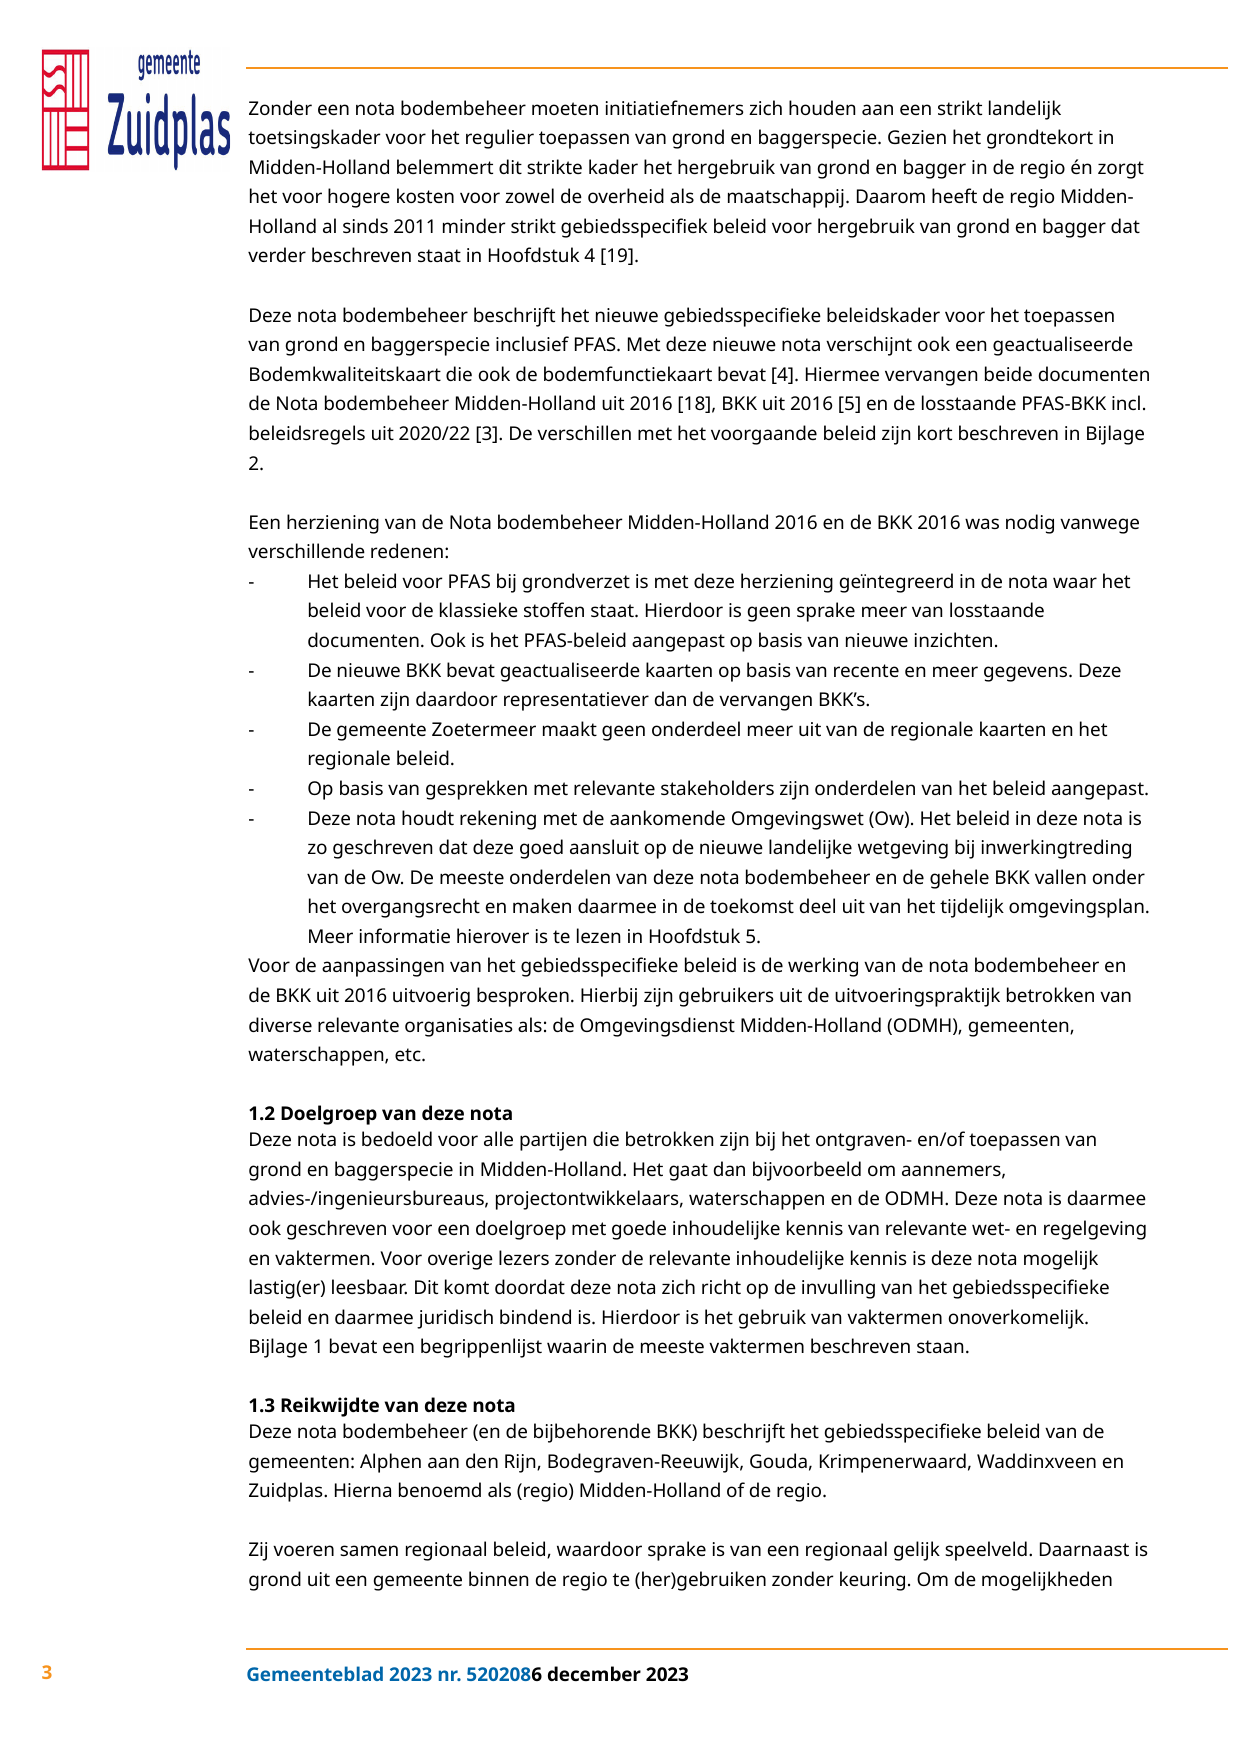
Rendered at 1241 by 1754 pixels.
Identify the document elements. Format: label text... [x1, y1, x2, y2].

text Deze nota bodembeheer (en de bijbehorende BKK) beschrijft het gebiedsspecifieke beleid van de gemeenten: Alphen aan den Rijn, Bodegraven-Reeuwijk, Gouda, Krimpenerwaard, Waddinxveen en Zuidplas. Hierna benoemd als (regio) Midden-Holland of de regio. [248, 1418, 1152, 1503]
text Zonder een nota bodembeheer moeten initiatiefnemers zich houden aan een strikt landelijk toetsingskader voor het regulier toepassen van grond en baggerspecie. Gezien het grondtekort in Midden-Holland belemmert dit strikte kader het hergebruik van grond en bagger in de regio én zorgt het voor hogere kosten voor zowel de overheid als de maatschappij. Daarom heeft de regio Midden-Holland al sinds 2011 minder strikt gebiedsspecifiek beleid voor hergebruik van grond en bagger dat verder beschreven staat in Hoofdstuk 4 [19]. [248, 95, 1152, 268]
list De gemeente Zoetermeer maakt geen onderdeel meer uit van de regionale kaarten en het regionale beleid. [248, 716, 1152, 771]
list Het beleid voor PFAS bij grondverzet is met deze herziening geïntegreerd in de nota waar het beleid voor de klassieke stoffen staat. Hierdoor is geen sprake meer van losstaande documenten. Ook is het PFAS-beleid aangepast op basis van nieuwe inzichten. [248, 568, 1152, 653]
text 1.3 Reikwijdte van deze nota [248, 1393, 1152, 1418]
text Zij voeren samen regionaal beleid, waardoor sprake is van een regionaal gelijk speelveld. Daarnaast is grond uit een gemeente binnen de regio te (her)gebruiken zonder keuring. Om de mogelijkheden [248, 1537, 1152, 1592]
list De nieuwe BKK bevat geactualiseerde kaarten op basis van recente en meer gegevens. Deze kaarten zijn daardoor representatiever dan de vervangen BKK’s. [248, 657, 1152, 712]
text Deze nota bodembeheer beschrijft het nieuwe gebiedsspecifieke beleidskader voor het toepassen van grond en baggerspecie inclusief PFAS. Met deze nieuwe nota verschijnt ook een geactualiseerde Bodemkwaliteitskaart die ook de bodemfunctiekaart bevat [4]. Hiermee vervangen beide documenten de Nota bodembeheer Midden-Holland uit 2016 [18], BKK uit 2016 [5] en de losstaande PFAS-BKK incl. beleidsregels uit 2020/22 [3]. De verschillen met het voorgaande beleid zijn kort beschreven in Bijlage 2. [248, 302, 1152, 476]
list Op basis van gesprekken met relevante stakeholders zijn onderdelen van het beleid aangepast. [248, 775, 1152, 801]
text Voor de aanpassingen van het gebiedsspecifieke beleid is de werking van de nota bodembeheer en de BKK uit 2016 uitvoerig besproken. Hierbij zijn gebruikers uit de uitvoeringspraktijk betrokken van diverse relevante organisaties als: de Omgevingsdienst Midden-Holland (ODMH), gemeenten, waterschappen, etc. [248, 953, 1152, 1067]
picture [41, 47, 231, 172]
text 1.2 Doelgroep van deze nota [248, 1101, 1152, 1126]
text Een herziening van de Nota bodembeheer Midden-Holland 2016 en de BKK 2016 was nodig vanwege verschillende redenen: [248, 509, 1152, 564]
list Deze nota houdt rekening met de aankomende Omgevingswet (Ow). Het beleid in deze nota is zo geschreven dat deze goed aansluit op de nieuwe landelijke wetgeving bij inwerkingtreding van de Ow. De meeste onderdelen van deze nota bodembeheer en de gehele BKK vallen onder het overgangsrecht en maken daarmee in de toekomst deel uit van het tijdelijk omgevingsplan. Meer informatie hierover is te lezen in Hoofdstuk 5. [248, 805, 1152, 949]
text Deze nota is bedoeld voor alle partijen die betrokken zijn bij het ontgraven- en/of toepassen van grond en baggerspecie in Midden-Holland. Het gaat dan bijvoorbeeld om aannemers, advies-/ingenieursbureaus, projectontwikkelaars, waterschappen en de ODMH. Deze nota is daarmee ook geschreven voor een doelgroep met goede inhoudelijke kennis van relevante wet- en regelgeving en vaktermen. Voor overige lezers zonder de relevante inhoudelijke kennis is deze nota mogelijk lastig(er) leesbaar. Dit komt doordat deze nota zich richt op de invulling van het gebiedsspecifieke beleid en daarmee juridisch bindend is. Hierdoor is het gebruik van vaktermen onoverkomelijk. Bijlage 1 bevat een begrippenlijst waarin de meeste vaktermen beschreven staan. [248, 1126, 1152, 1359]
